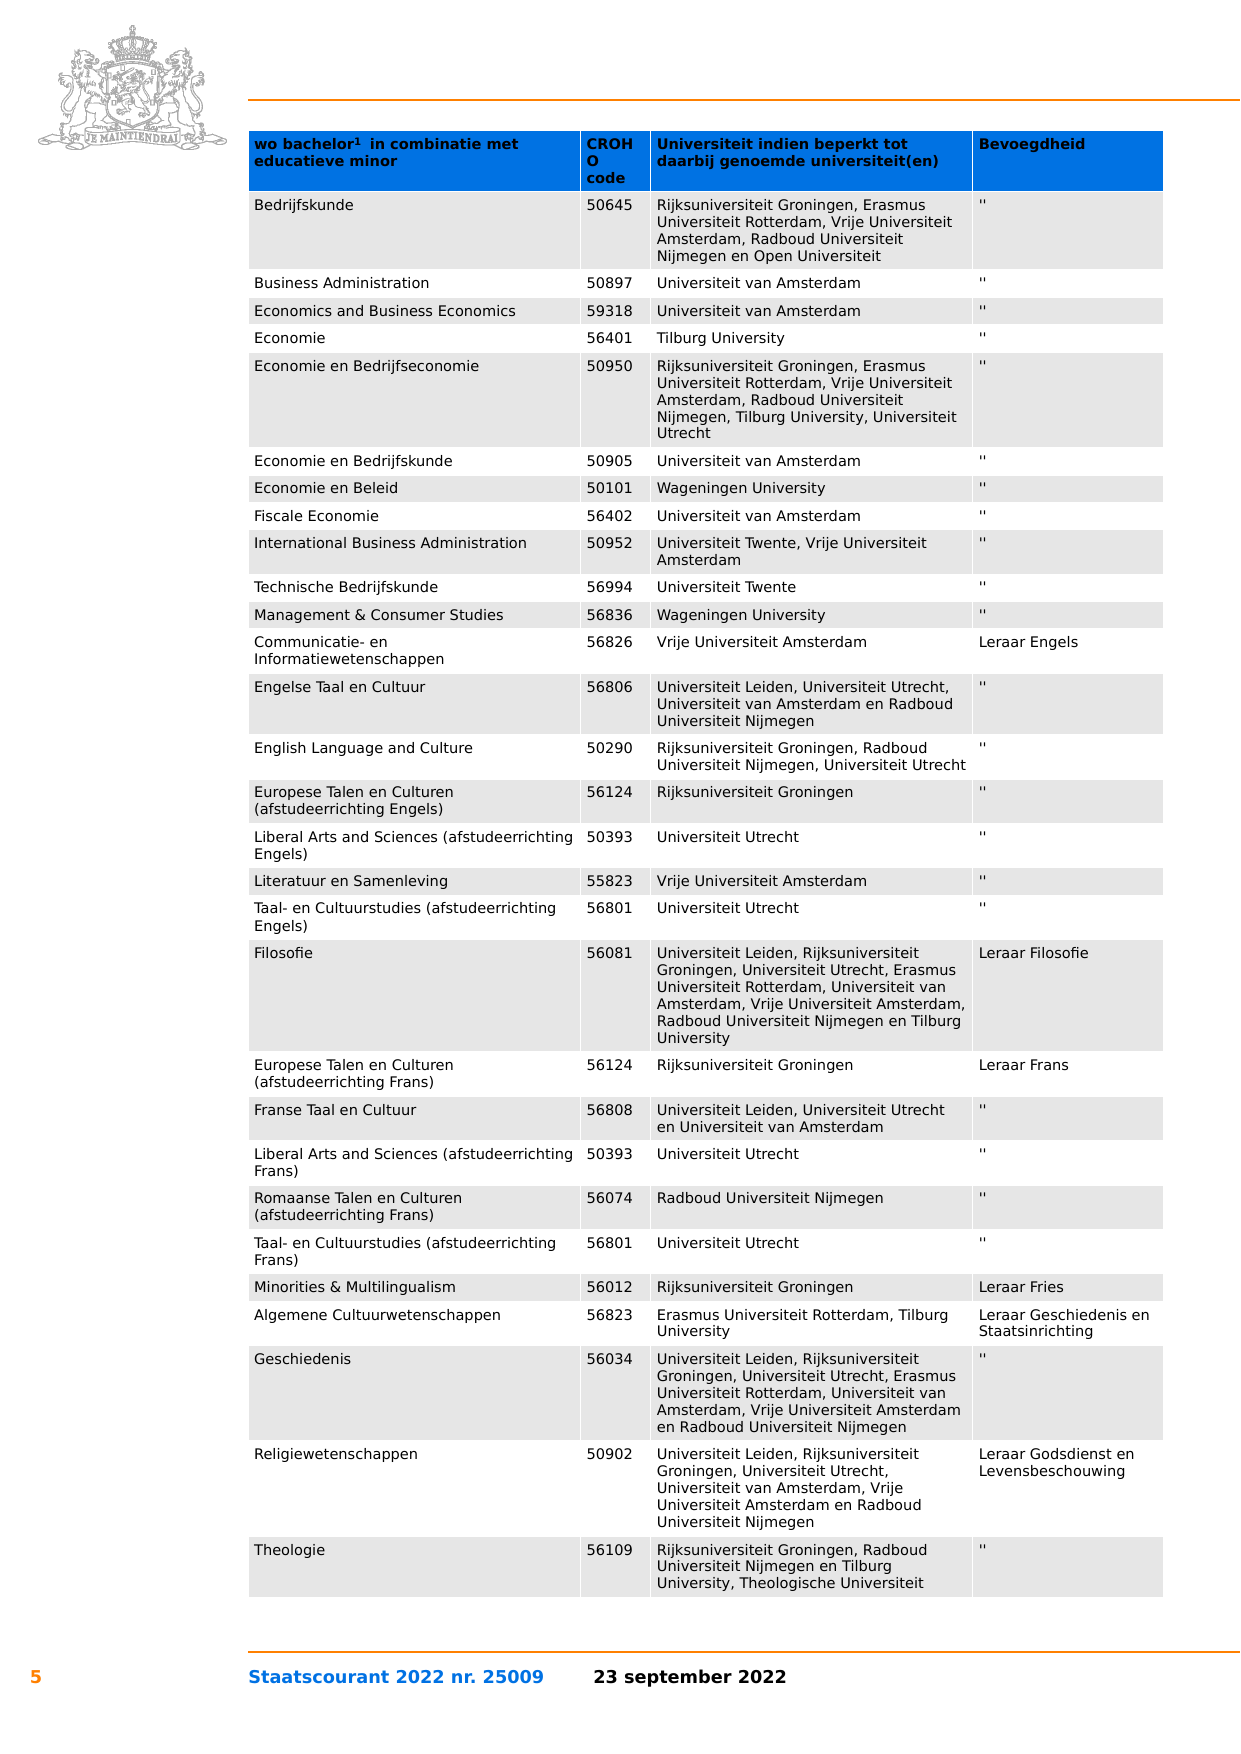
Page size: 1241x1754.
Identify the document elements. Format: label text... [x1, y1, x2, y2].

table_cell Rijksuniversiteit Groningen [651, 780, 972, 823]
table_cell Minorities & Multilingualism [249, 1274, 580, 1301]
table_cell 56836 [581, 602, 650, 628]
table_cell 56402 [581, 503, 650, 529]
table_cell '' [973, 1537, 1163, 1597]
table_cell '' [973, 1097, 1163, 1140]
table_cell Wageningen University [651, 602, 972, 628]
table_cell Management & Consumer Studies [249, 602, 580, 628]
table_cell 56012 [581, 1274, 650, 1301]
table_cell '' [973, 602, 1163, 628]
picture [38, 25, 227, 150]
table_cell '' [973, 271, 1163, 297]
table_cell Leraar Frans [973, 1053, 1163, 1096]
table_cell Romaanse Talen en Culturen (afstudeerrichting Frans) [249, 1186, 580, 1229]
table_cell 56801 [581, 896, 650, 939]
table_cell '' [973, 674, 1163, 734]
table_cell 56124 [581, 780, 650, 823]
table_cell Europese Talen en Culturen (afstudeerrichting Frans) [249, 1053, 580, 1096]
table_cell Universiteit Leiden, Rijksuniversiteit Groningen, Universiteit Utrecht, Erasmus Universiteit Rotterdam, Universiteit van Amsterdam, Vrije Universiteit Amsterdam, Radboud Universiteit Nijmegen en Tilburg University [651, 940, 972, 1051]
table_cell Vrije Universiteit Amsterdam [651, 868, 972, 895]
table_cell '' [973, 1141, 1163, 1184]
table_cell Rijksuniversiteit Groningen [651, 1053, 972, 1096]
table_cell 50952 [581, 530, 650, 574]
table_cell '' [973, 896, 1163, 939]
table_cell 56074 [581, 1186, 650, 1229]
table_cell 56401 [581, 325, 650, 352]
table_cell Rijksuniversiteit Groningen, Radboud Universiteit Nijmegen, Universiteit Utrecht [651, 735, 972, 778]
table_cell 56801 [581, 1230, 650, 1273]
table_cell 56806 [581, 674, 650, 734]
table_cell 56081 [581, 940, 650, 1051]
table_cell 56109 [581, 1537, 650, 1597]
table_cell Rijksuniversiteit Groningen, Erasmus Universiteit Rotterdam, Vrije Universiteit Amsterdam, Radboud Universiteit Nijmegen, Tilburg University, Universiteit Utrecht [651, 353, 972, 447]
table_cell Liberal Arts and Sciences (afstudeerrichting Engels) [249, 824, 580, 867]
table_cell Filosofie [249, 940, 580, 1051]
table_cell Bedrijfskunde [249, 192, 580, 269]
table_cell English Language and Culture [249, 735, 580, 778]
table_cell Universiteit Twente, Vrije Universiteit Amsterdam [651, 530, 972, 574]
table_cell Theologie [249, 1537, 580, 1597]
table_cell '' [973, 298, 1163, 324]
table_cell 59318 [581, 298, 650, 324]
table_cell '' [973, 325, 1163, 352]
table_header Universiteit indien beperkt tot daarbij genoemde universiteit(en) [651, 131, 972, 191]
table_cell Leraar Engels [973, 630, 1163, 673]
table_cell '' [973, 735, 1163, 778]
table_cell Economics and Business Economics [249, 298, 580, 324]
table_cell Universiteit Utrecht [651, 1230, 972, 1273]
table_cell Economie en Bedrijfskunde [249, 448, 580, 474]
table_cell Universiteit Leiden, Rijksuniversiteit Groningen, Universiteit Utrecht, Erasmus Universiteit Rotterdam, Universiteit van Amsterdam, Vrije Universiteit Amsterdam en Radboud Universiteit Nijmegen [651, 1346, 972, 1440]
table_cell '' [973, 1186, 1163, 1229]
table_cell Religiewetenschappen [249, 1441, 580, 1536]
table_cell Geschiedenis [249, 1346, 580, 1440]
table_cell International Business Administration [249, 530, 580, 574]
table_cell Universiteit Utrecht [651, 896, 972, 939]
table_cell Europese Talen en Culturen (afstudeerrichting Engels) [249, 780, 580, 823]
table_cell Economie en Bedrijfseconomie [249, 353, 580, 447]
table_cell Leraar Godsdienst en Levensbeschouwing [973, 1441, 1163, 1536]
table_cell 50393 [581, 824, 650, 867]
table_cell '' [973, 476, 1163, 502]
table_cell Universiteit Leiden, Rijksuniversiteit Groningen, Universiteit Utrecht, Universiteit van Amsterdam, Vrije Universiteit Amsterdam en Radboud Universiteit Nijmegen [651, 1441, 972, 1536]
table_cell Algemene Cultuurwetenschappen [249, 1302, 580, 1345]
table_header CROHO code [581, 131, 650, 191]
table_cell Rijksuniversiteit Groningen, Erasmus Universiteit Rotterdam, Vrije Universiteit Amsterdam, Radboud Universiteit Nijmegen en Open Universiteit [651, 192, 972, 269]
table_cell '' [973, 1230, 1163, 1273]
table_cell Engelse Taal en Cultuur [249, 674, 580, 734]
table_cell '' [973, 824, 1163, 867]
table_header Bevoegdheid [973, 131, 1163, 191]
table_cell Universiteit Leiden, Universiteit Utrecht en Universiteit van Amsterdam [651, 1097, 972, 1140]
table_cell '' [973, 353, 1163, 447]
table_cell '' [973, 503, 1163, 529]
table_cell Literatuur en Samenleving [249, 868, 580, 895]
table_cell 56823 [581, 1302, 650, 1345]
table_cell 50905 [581, 448, 650, 474]
table_cell Universiteit Twente [651, 575, 972, 601]
table_cell 50950 [581, 353, 650, 447]
table_cell Universiteit Utrecht [651, 824, 972, 867]
table_cell 56994 [581, 575, 650, 601]
table_cell 50393 [581, 1141, 650, 1184]
table_cell 50902 [581, 1441, 650, 1536]
table_cell 50645 [581, 192, 650, 269]
table_cell '' [973, 780, 1163, 823]
table_cell '' [973, 575, 1163, 601]
table_cell Economie en Beleid [249, 476, 580, 502]
table_cell Universiteit Utrecht [651, 1141, 972, 1184]
table_cell '' [973, 448, 1163, 474]
table_cell '' [973, 530, 1163, 574]
table_cell Franse Taal en Cultuur [249, 1097, 580, 1140]
table_cell Liberal Arts and Sciences (afstudeerrichting Frans) [249, 1141, 580, 1184]
table_cell Radboud Universiteit Nijmegen [651, 1186, 972, 1229]
table_cell Communicatie- en Informatiewetenschappen [249, 630, 580, 673]
table_cell Universiteit van Amsterdam [651, 503, 972, 529]
table_cell Rijksuniversiteit Groningen [651, 1274, 972, 1301]
table_cell Taal- en Cultuurstudies (afstudeerrichting Frans) [249, 1230, 580, 1273]
table_cell Leraar Fries [973, 1274, 1163, 1301]
table_cell 50290 [581, 735, 650, 778]
table_cell 50101 [581, 476, 650, 502]
table_cell Rijksuniversiteit Groningen, Radboud Universiteit Nijmegen en Tilburg University, Theologische Universiteit [651, 1537, 972, 1597]
table_cell Leraar Geschiedenis en Staatsinrichting [973, 1302, 1163, 1345]
table_cell Universiteit van Amsterdam [651, 448, 972, 474]
table_cell Universiteit van Amsterdam [651, 298, 972, 324]
table_cell Tilburg University [651, 325, 972, 352]
table_cell 56034 [581, 1346, 650, 1440]
table_cell '' [973, 868, 1163, 895]
table_cell Universiteit Leiden, Universiteit Utrecht, Universiteit van Amsterdam en Radboud Universiteit Nijmegen [651, 674, 972, 734]
table_cell Fiscale Economie [249, 503, 580, 529]
table_cell Leraar Filosofie [973, 940, 1163, 1051]
table_cell 56808 [581, 1097, 650, 1140]
table_cell 50897 [581, 271, 650, 297]
table_cell Wageningen University [651, 476, 972, 502]
table_cell Economie [249, 325, 580, 352]
table_cell '' [973, 1346, 1163, 1440]
table_cell 56826 [581, 630, 650, 673]
table_cell 55823 [581, 868, 650, 895]
table_cell Erasmus Universiteit Rotterdam, Tilburg University [651, 1302, 972, 1345]
table_cell Technische Bedrijfskunde [249, 575, 580, 601]
table_cell Universiteit van Amsterdam [651, 271, 972, 297]
table_cell '' [973, 192, 1163, 269]
table_cell 56124 [581, 1053, 650, 1096]
table_cell Vrije Universiteit Amsterdam [651, 630, 972, 673]
table_header wo bachelor1 in combinatie met educatieve minor [249, 131, 580, 191]
table_cell Business Administration [249, 271, 580, 297]
table_cell Taal- en Cultuurstudies (afstudeerrichting Engels) [249, 896, 580, 939]
